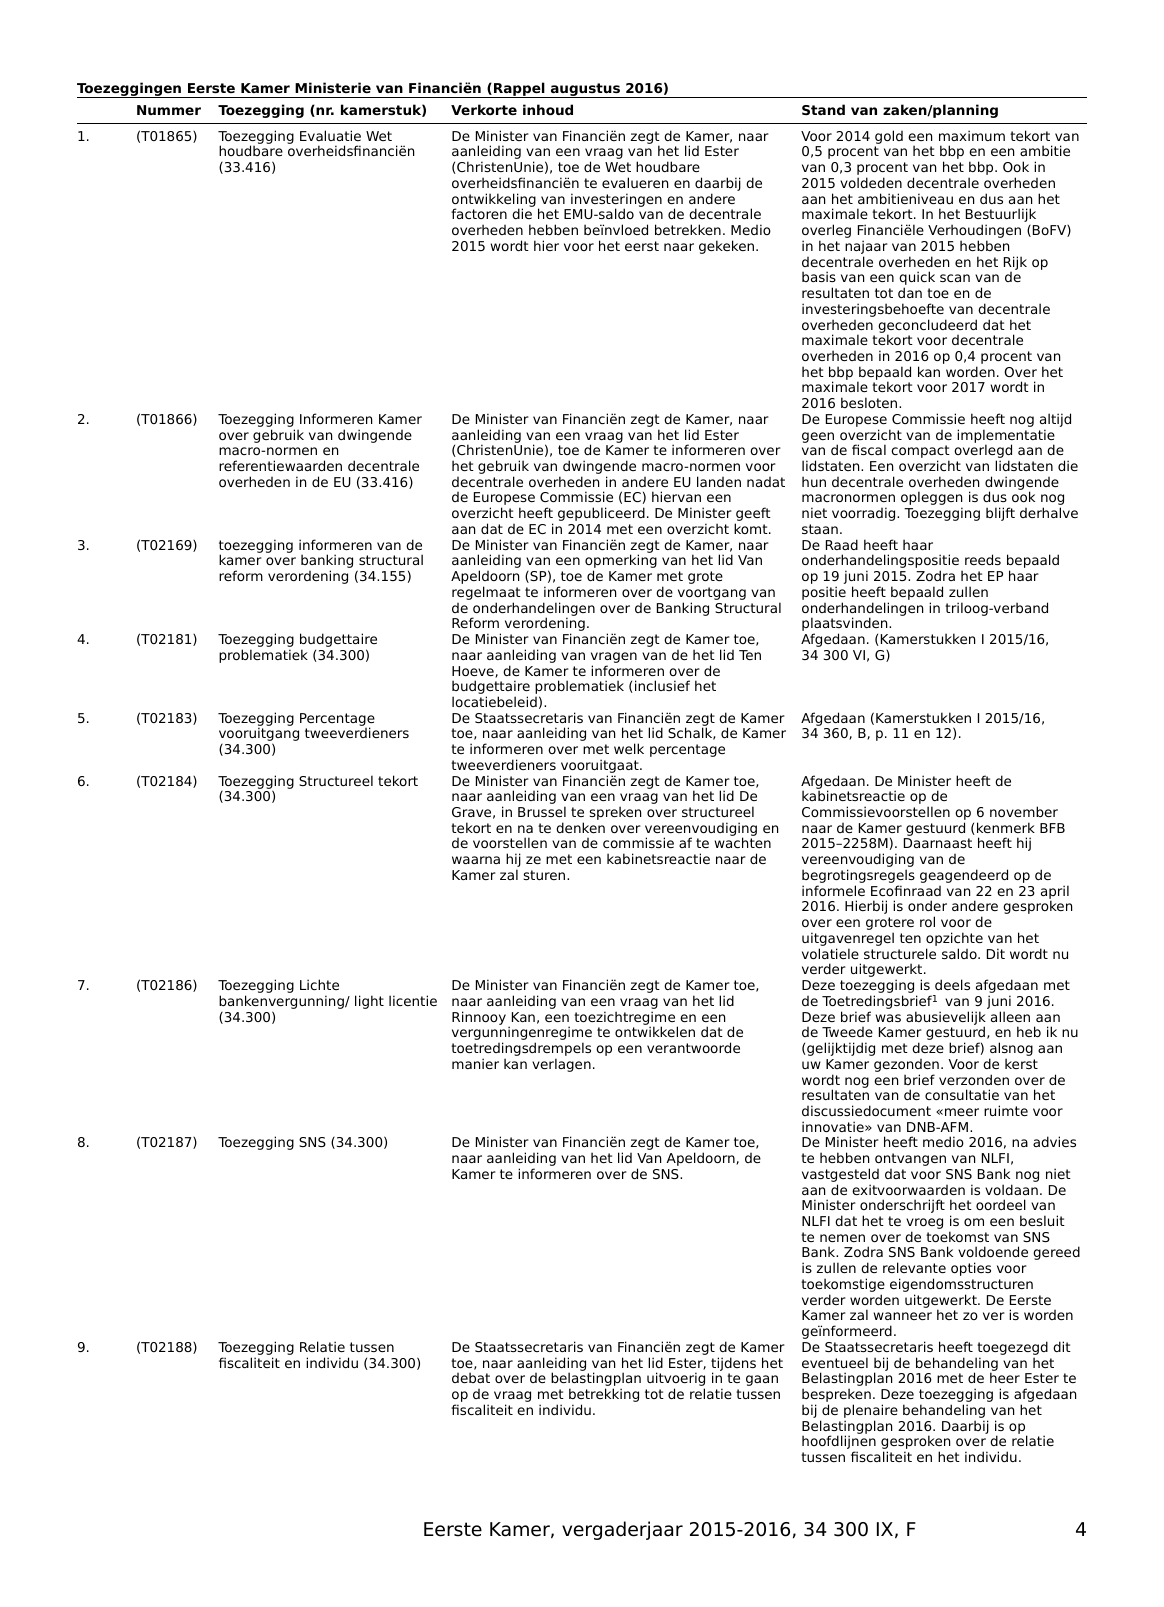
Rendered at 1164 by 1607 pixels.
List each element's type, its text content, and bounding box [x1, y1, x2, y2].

table_cell Toezegging Structureel tekort (34.300) [213, 774, 445, 978]
table_cell Toezegging (nr. kamerstuk) [213, 98, 445, 123]
table_header Toezeggingen Eerste Kamer Ministerie van Financiën (Rappel augustus 2016) [77, 81, 1087, 97]
table_cell 1. [77, 124, 130, 412]
table_cell toezegging informeren van de kamer over banking structural reform verordening (34.155) [213, 538, 445, 632]
table_cell De Staatssecretaris heeft toegezegd dit eventueel bij de behandeling van het Belastingplan 2016 met de heer Ester te bespreken. Deze toezegging is afgedaan bij de plenaire behandeling van het Belastingplan 2016. Daarbij is op hoofdlijnen gesproken over de relatie tussen fiscaliteit en het individu. [795, 1340, 1087, 1466]
table_cell [77, 98, 130, 123]
table_cell De Staatssecretaris van Financiën zegt de Kamer toe, naar aanleiding van het lid Schalk, de Kamer te informeren over met welk percentage tweeverdieners vooruitgaat. [445, 711, 795, 773]
table_cell De Minister van Financiën zegt de Kamer, naar aanleiding van een vraag van het lid Ester (ChristenUnie), toe de Wet houdbare overheidsfinanciën te evalueren en daarbij de ontwikkeling van investeringen en andere factoren die het EMU-saldo van de decentrale overheden hebben beïnvloed betrekken. Medio 2015 wordt hier voor het eerst naar gekeken. [445, 124, 795, 412]
table_cell De Minister van Financiën zegt de Kamer, naar aanleiding van een vraag van het lid Ester (ChristenUnie), toe de Kamer te informeren over het gebruik van dwingende macro-normen voor decentrale overheden in andere EU landen nadat de Europese Commissie (EC) hiervan een overzicht heeft gepubliceerd. De Minister geeft aan dat de EC in 2014 met een overzicht komt. [445, 412, 795, 537]
table_cell De Minister van Financiën zegt de Kamer toe, naar aanleiding van het lid Van Apeldoorn, de Kamer te informeren over de SNS. [445, 1135, 795, 1340]
table_cell De Minister van Financiën zegt de Kamer, naar aanleiding van een opmerking van het lid Van Apeldoorn (SP), toe de Kamer met grote regelmaat te informeren over de voortgang van de onderhandelingen over de Banking Structural Reform verordening. [445, 538, 795, 632]
table_cell 2. [77, 412, 130, 537]
table_cell Voor 2014 gold een maximum tekort van 0,5 procent van het bbp en een ambitie van 0,3 procent van het bbp. Ook in 2015 voldeden decentrale overheden aan het ambitieniveau en dus aan het maximale tekort. In het Bestuurlijk overleg Financiële Verhoudingen (BoFV) in het najaar van 2015 hebben decentrale overheden en het Rijk op basis van een quick scan van de resultaten tot dan toe en de investeringsbehoefte van decentrale overheden geconcludeerd dat het maximale tekort voor decentrale overheden in 2016 op 0,4 procent van het bbp bepaald kan worden. Over het maximale tekort voor 2017 wordt in 2016 besloten. [795, 124, 1087, 412]
table_cell 5. [77, 711, 130, 773]
table_cell De Staatssecretaris van Financiën zegt de Kamer toe, naar aanleiding van het lid Ester, tijdens het debat over de belastingplan uitvoerig in te gaan op de vraag met betrekking tot de relatie tussen fiscaliteit en individu. [445, 1340, 795, 1466]
table_cell Afgedaan. (Kamerstukken I 2015/16, 34 300 VI, G) [795, 632, 1087, 711]
table_cell De Minister van Financiën zegt de Kamer toe, naar aanleiding van een vraag van het lid De Grave, in Brussel te spreken over structureel tekort en na te denken over vereenvoudiging en de voorstellen van de commissie af te wachten waarna hij ze met een kabinetsreactie naar de Kamer zal sturen. [445, 774, 795, 978]
table_cell 6. [77, 774, 130, 978]
table_cell Toezegging Evaluatie Wet houdbare overheidsfinanciën (33.416) [213, 124, 445, 412]
table_cell Toezegging Lichte bankenvergunning/ light licentie (34.300) [213, 978, 445, 1135]
table_cell (T02184) [130, 774, 212, 978]
table_cell Deze toezegging is deels afgedaan met de Toetredingsbrief1 van 9 juni 2016. Deze brief was abusievelijk alleen aan de Tweede Kamer gestuurd, en heb ik nu (gelijktijdig met deze brief) alsnog aan uw Kamer gezonden. Voor de kerst wordt nog een brief verzonden over de resultaten van de consultatie van het discussiedocument «meer ruimte voor innovatie» van DNB-AFM. [795, 978, 1087, 1135]
table_cell (T02186) [130, 978, 212, 1135]
table_cell (T02188) [130, 1340, 212, 1466]
table_cell Stand van zaken/planning [795, 98, 1087, 123]
table_cell Toezegging Relatie tussen fiscaliteit en individu (34.300) [213, 1340, 445, 1466]
table_cell Afgedaan. De Minister heeft de kabinetsreactie op de Commissievoorstellen op 6 november naar de Kamer gestuurd (kenmerk BFB 2015–2258M). Daarnaast heeft hij vereenvoudiging van de begrotingsregels geagendeerd op de informele Ecofinraad van 22 en 23 april 2016. Hierbij is onder andere gesproken over een grotere rol voor de uitgavenregel ten opzichte van het volatiele structurele saldo. Dit wordt nu verder uitgewerkt. [795, 774, 1087, 978]
table_cell (T02181) [130, 632, 212, 711]
table_cell Afgedaan (Kamerstukken I 2015/16, 34 360, B, p. 11 en 12). [795, 711, 1087, 773]
table_cell De Minister heeft medio 2016, na advies te hebben ontvangen van NLFI, vastgesteld dat voor SNS Bank nog niet aan de exitvoorwaarden is voldaan. De Minister onderschrijft het oordeel van NLFI dat het te vroeg is om een besluit te nemen over de toekomst van SNS Bank. Zodra SNS Bank voldoende gereed is zullen de relevante opties voor toekomstige eigendomsstructuren verder worden uitgewerkt. De Eerste Kamer zal wanneer het zo ver is worden geïnformeerd. [795, 1135, 1087, 1340]
table_cell (T02183) [130, 711, 212, 773]
table_cell De Minister van Financiën zegt de Kamer toe, naar aanleiding van een vraag van het lid Rinnooy Kan, een toezichtregime en een vergunningenregime te ontwikkelen dat de toetredingsdrempels op een verantwoorde manier kan verlagen. [445, 978, 795, 1135]
table_cell De Raad heeft haar onderhandelingspositie reeds bepaald op 19 juni 2015. Zodra het EP haar positie heeft bepaald zullen onderhandelingen in triloog-verband plaatsvinden. [795, 538, 1087, 632]
table_cell Nummer [130, 98, 212, 123]
table_cell (T01865) [130, 124, 212, 412]
table_cell 8. [77, 1135, 130, 1340]
table_cell Toezegging SNS (34.300) [213, 1135, 445, 1340]
table_cell (T02169) [130, 538, 212, 632]
table_cell 4. [77, 632, 130, 711]
table_cell Toezegging Informeren Kamer over gebruik van dwingende macro-normen en referentiewaarden decentrale overheden in de EU (33.416) [213, 412, 445, 537]
table_cell Verkorte inhoud [445, 98, 795, 123]
table_cell 7. [77, 978, 130, 1135]
table_cell Toezegging budgettaire problematiek (34.300) [213, 632, 445, 711]
table_cell De Europese Commissie heeft nog altijd geen overzicht van de implementatie van de fiscal compact overlegd aan de lidstaten. Een overzicht van lidstaten die hun decentrale overheden dwingende macronormen opleggen is dus ook nog niet voorradig. Toezegging blijft derhalve staan. [795, 412, 1087, 537]
table_cell 9. [77, 1340, 130, 1466]
table_cell (T01866) [130, 412, 212, 537]
table_cell 3. [77, 538, 130, 632]
table_cell (T02187) [130, 1135, 212, 1340]
table_cell Toezegging Percentage vooruitgang tweeverdieners (34.300) [213, 711, 445, 773]
table_cell De Minister van Financiën zegt de Kamer toe, naar aanleiding van vragen van de het lid Ten Hoeve, de Kamer te informeren over de budgettaire problematiek (inclusief het locatiebeleid). [445, 632, 795, 711]
